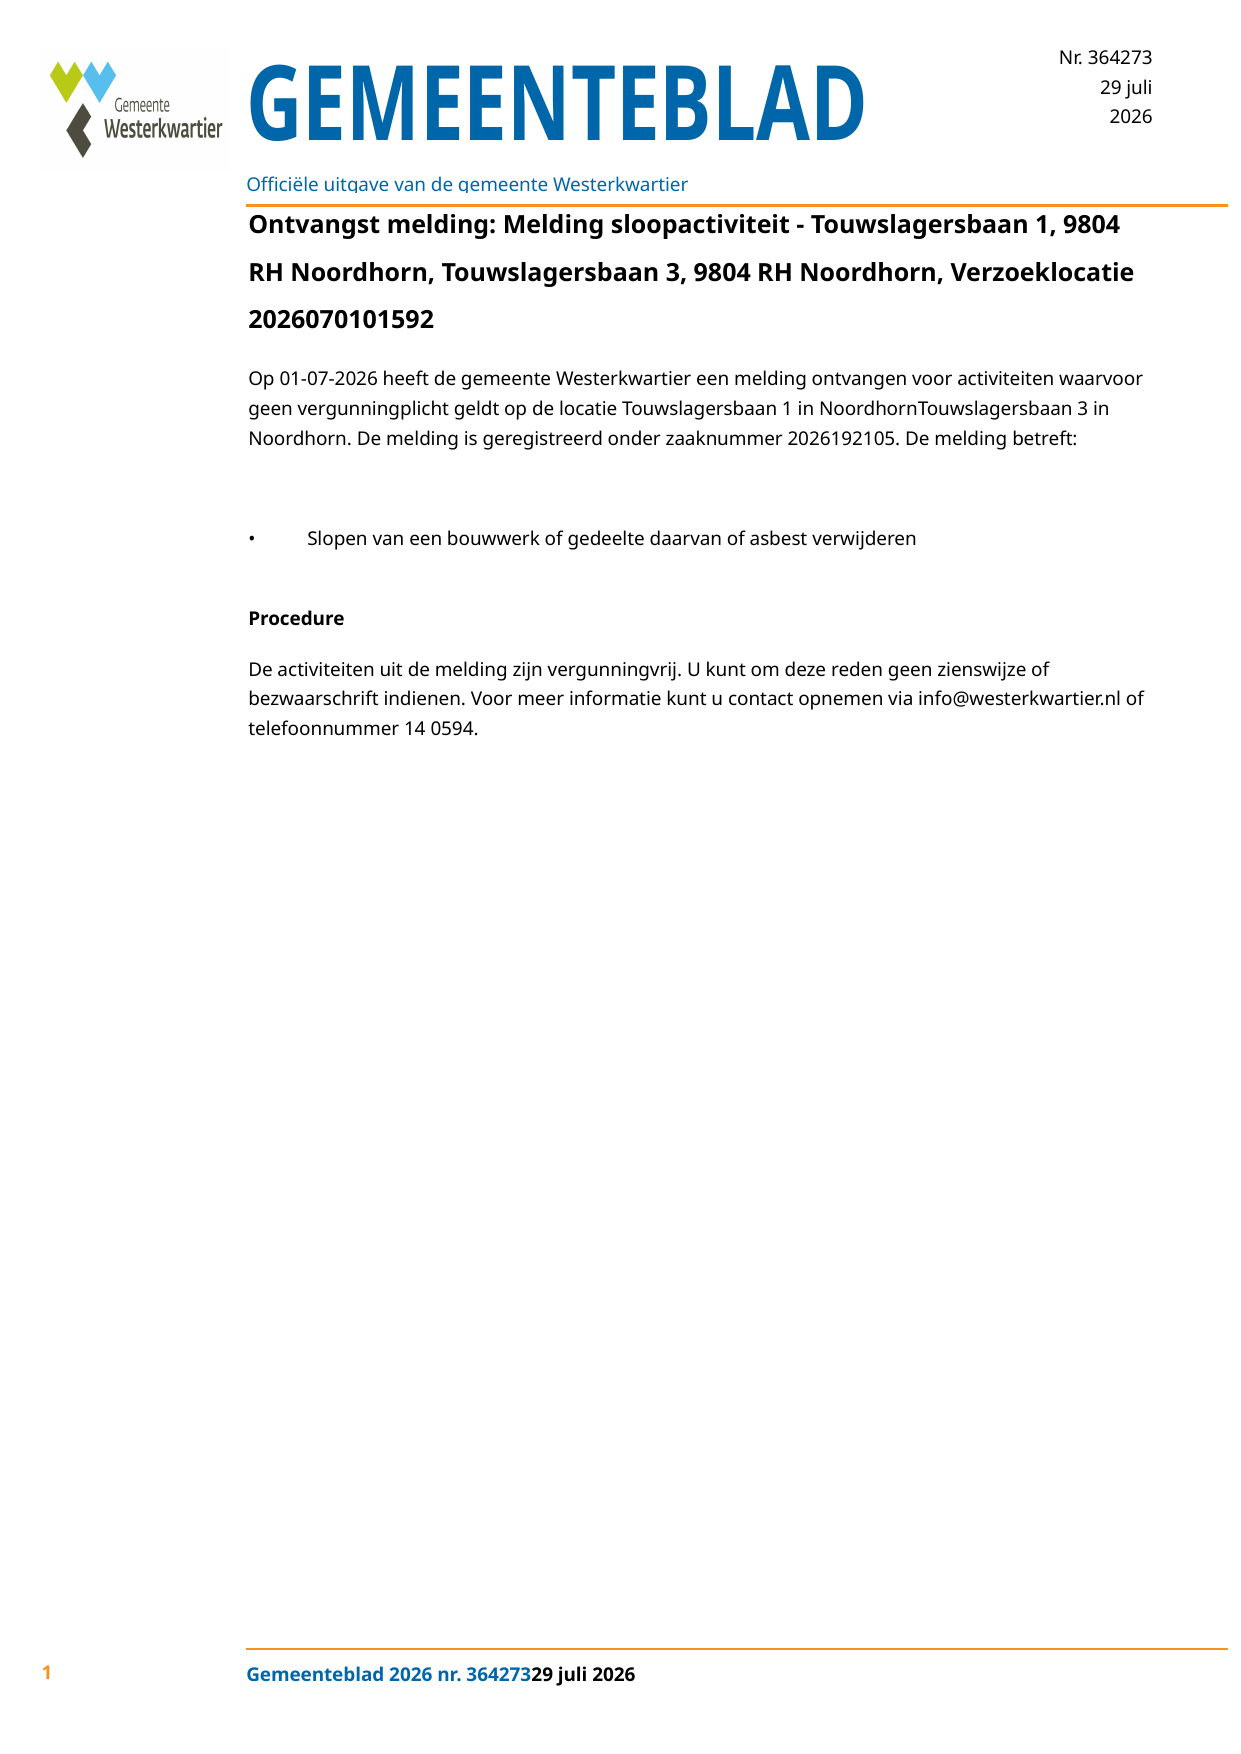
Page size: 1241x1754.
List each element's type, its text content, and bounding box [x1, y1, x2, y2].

text Ontvangst melding: Melding sloopactiviteit - Touwslagersbaan 1, 9804 RH Noordhorn, Touwslagersbaan 3, 9804 RH Noordhorn, Verzoeklocatie 2026070101592 [248, 207, 1152, 336]
text Procedure [248, 606, 1152, 631]
text De activiteiten uit de melding zijn vergunningvrij. U kunt om deze reden geen zienswijze of bezwaarschrift indienen. Voor meer informatie kunt u contact opnemen via info@westerkwartier.nl of telefoonnummer 14 0594. [248, 656, 1152, 741]
picture [41, 47, 231, 172]
list Slopen van een bouwwerk of gedeelte daarvan of asbest verwijderen [248, 526, 1152, 551]
text Op 01-07-2026 heeft de gemeente Westerkwartier een melding ontvangen voor activiteiten waarvoor geen vergunningplicht geldt op de locatie Touwslagersbaan 1 in NoordhornTouwslagersbaan 3 in Noordhorn. De melding is geregistreerd onder zaaknummer 2026192105. De melding betreft: [248, 366, 1152, 450]
